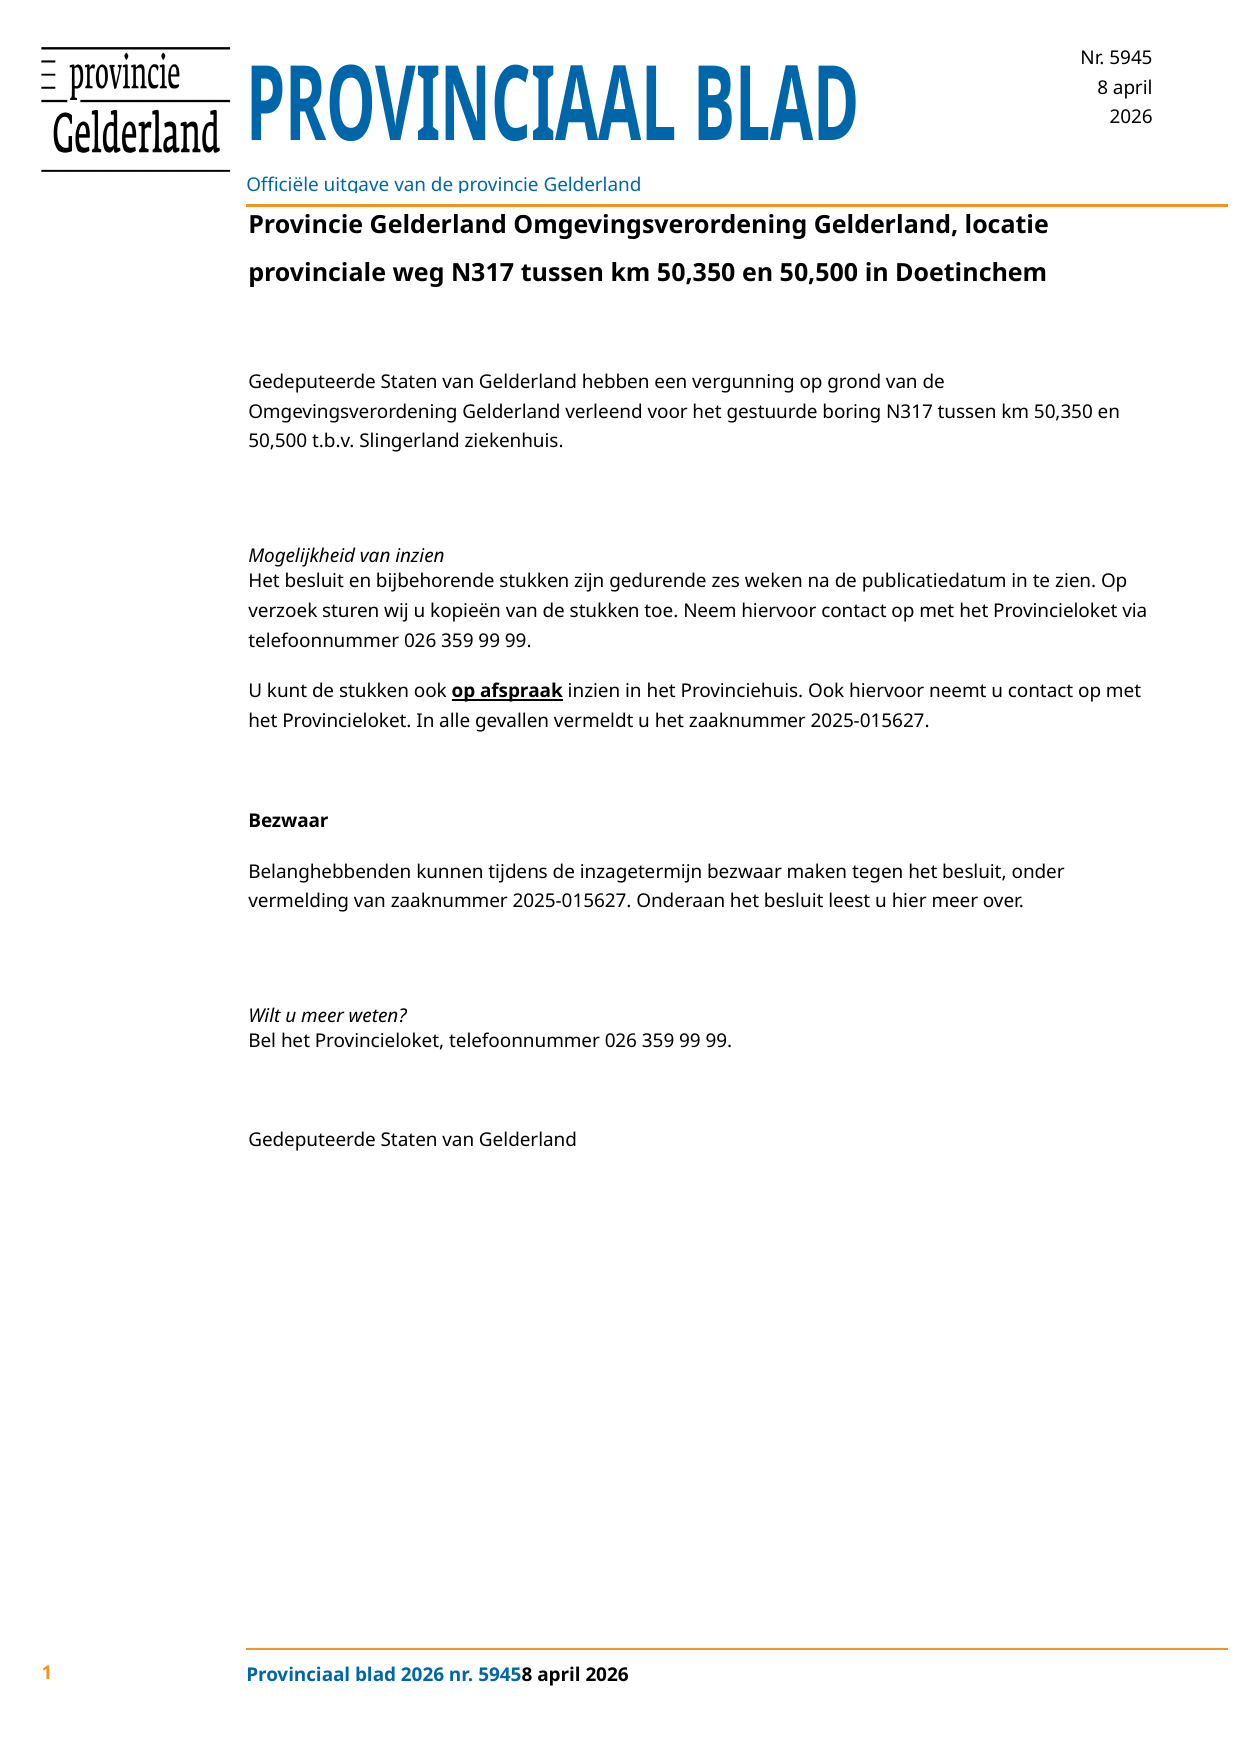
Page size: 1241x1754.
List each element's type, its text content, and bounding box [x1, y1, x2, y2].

text Belanghebbenden kunnen tijdens de inzagetermijn bezwaar maken tegen het besluit, onder vermelding van zaaknummer 2025-015627. Onderaan het besluit leest u hier meer over. [248, 858, 1152, 913]
picture [41, 47, 231, 172]
text U kunt de stukken ook op afspraak inzien in het Provinciehuis. Ook hiervoor neemt u contact op met het Provincieloket. In alle gevallen vermeldt u het zaaknummer 2025-015627. [248, 677, 1152, 732]
text Gedeputeerde Staten van Gelderland [248, 1126, 1152, 1152]
text Bezwaar [248, 808, 1152, 833]
text Gedeputeerde Staten van Gelderland hebben een vergunning op grond van de Omgevingsverordening Gelderland verleend voor het gestuurde boring N317 tussen km 50,350 en 50,500 t.b.v. Slingerland ziekenhuis. [248, 368, 1152, 453]
text Het besluit en bijbehorende stukken zijn gedurende zes weken na de publicatiedatum in te zien. Op verzoek sturen wij u kopieën van de stukken toe. Neem hiervoor contact op met het Provincieloket via telefoonnummer 026 359 99 99. [248, 568, 1152, 652]
text Mogelijkheid van inzien [248, 542, 1152, 568]
text Wilt u meer weten? [248, 1002, 1152, 1028]
text Bel het Provincieloket, telefoonnummer 026 359 99 99. [248, 1028, 1152, 1053]
text Provincie Gelderland Omgevingsverordening Gelderland, locatie provinciale weg N317 tussen km 50,350 en 50,500 in Doetinchem [248, 207, 1152, 288]
